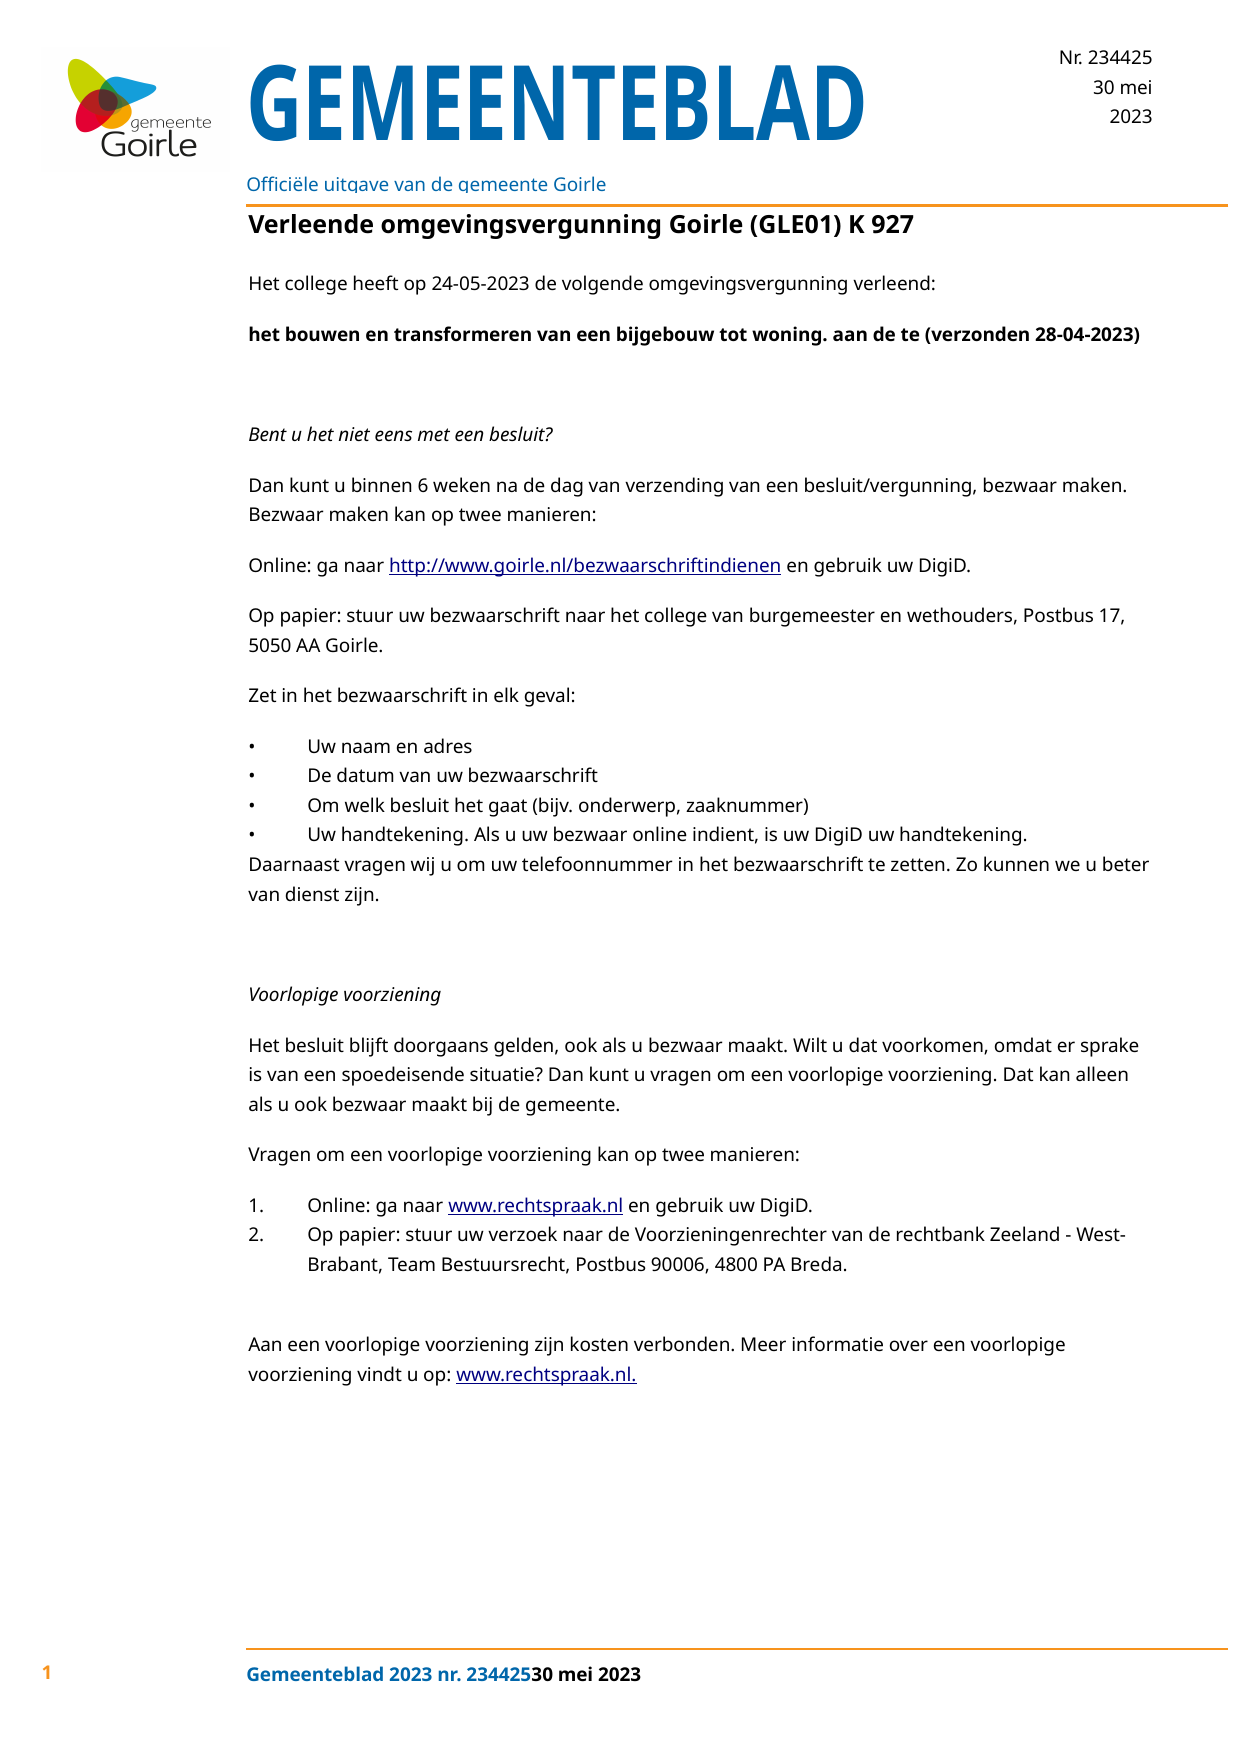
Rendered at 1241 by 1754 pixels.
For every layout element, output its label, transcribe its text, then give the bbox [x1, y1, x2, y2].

text Daarnaast vragen wij u om uw telefoonnummer in het bezwaarschrift te zetten. Zo kunnen we u beter van dienst zijn. [248, 851, 1152, 906]
text Online: ga naar http://www.goirle.nl/bezwaarschriftindienen en gebruik uw DigiD. [248, 552, 1152, 578]
picture [41, 47, 231, 172]
text Aan een voorlopige voorziening zijn kosten verbonden. Meer informatie over een voorlopige voorziening vindt u op: www.rechtspraak.nl. [248, 1331, 1152, 1386]
list Uw naam en adres [248, 733, 1152, 758]
text Bent u het niet eens met een besluit? [248, 422, 1152, 447]
list Uw handtekening. Als u uw bezwaar online indient, is uw DigiD uw handtekening. [248, 822, 1152, 847]
list Online: ga naar www.rechtspraak.nl en gebruik uw DigiD. [248, 1192, 1152, 1218]
text Zet in het bezwaarschrift in elk geval: [248, 682, 1152, 708]
text Op papier: stuur uw bezwaarschrift naar het college van burgemeester en wethouders, Postbus 17, 5050 AA Goirle. [248, 602, 1152, 658]
text het bouwen en transformeren van een bijgebouw tot woning. aan de te (verzonden 28-04-2023) [248, 321, 1152, 346]
text Dan kunt u binnen 6 weken na de dag van verzending van een besluit/vergunning, bezwaar maken. Bezwaar maken kan op twee manieren: [248, 472, 1152, 527]
text Verleende omgevingsvergunning Goirle (GLE01) K 927 [248, 207, 1152, 241]
text Het besluit blijft doorgaans gelden, ook als u bezwaar maakt. Wilt u dat voorkomen, omdat er sprake is van een spoedeisende situatie? Dan kunt u vragen om een voorlopige voorziening. Dat kan alleen als u ook bezwaar maakt bij de gemeente. [248, 1032, 1152, 1117]
text Vragen om een voorlopige voorziening kan op twee manieren: [248, 1142, 1152, 1167]
list De datum van uw bezwaarschrift [248, 762, 1152, 788]
list Op papier: stuur uw verzoek naar de Voorzieningenrechter van de rechtbank Zeeland - West-Brabant, Team Bestuursrecht, Postbus 90006, 4800 PA Breda. [248, 1222, 1152, 1277]
list Om welk besluit het gaat (bijv. onderwerp, zaaknummer) [248, 792, 1152, 818]
text Voorlopige voorziening [248, 982, 1152, 1007]
text Het college heeft op 24-05-2023 de volgende omgevingsvergunning verleend: [248, 270, 1152, 296]
